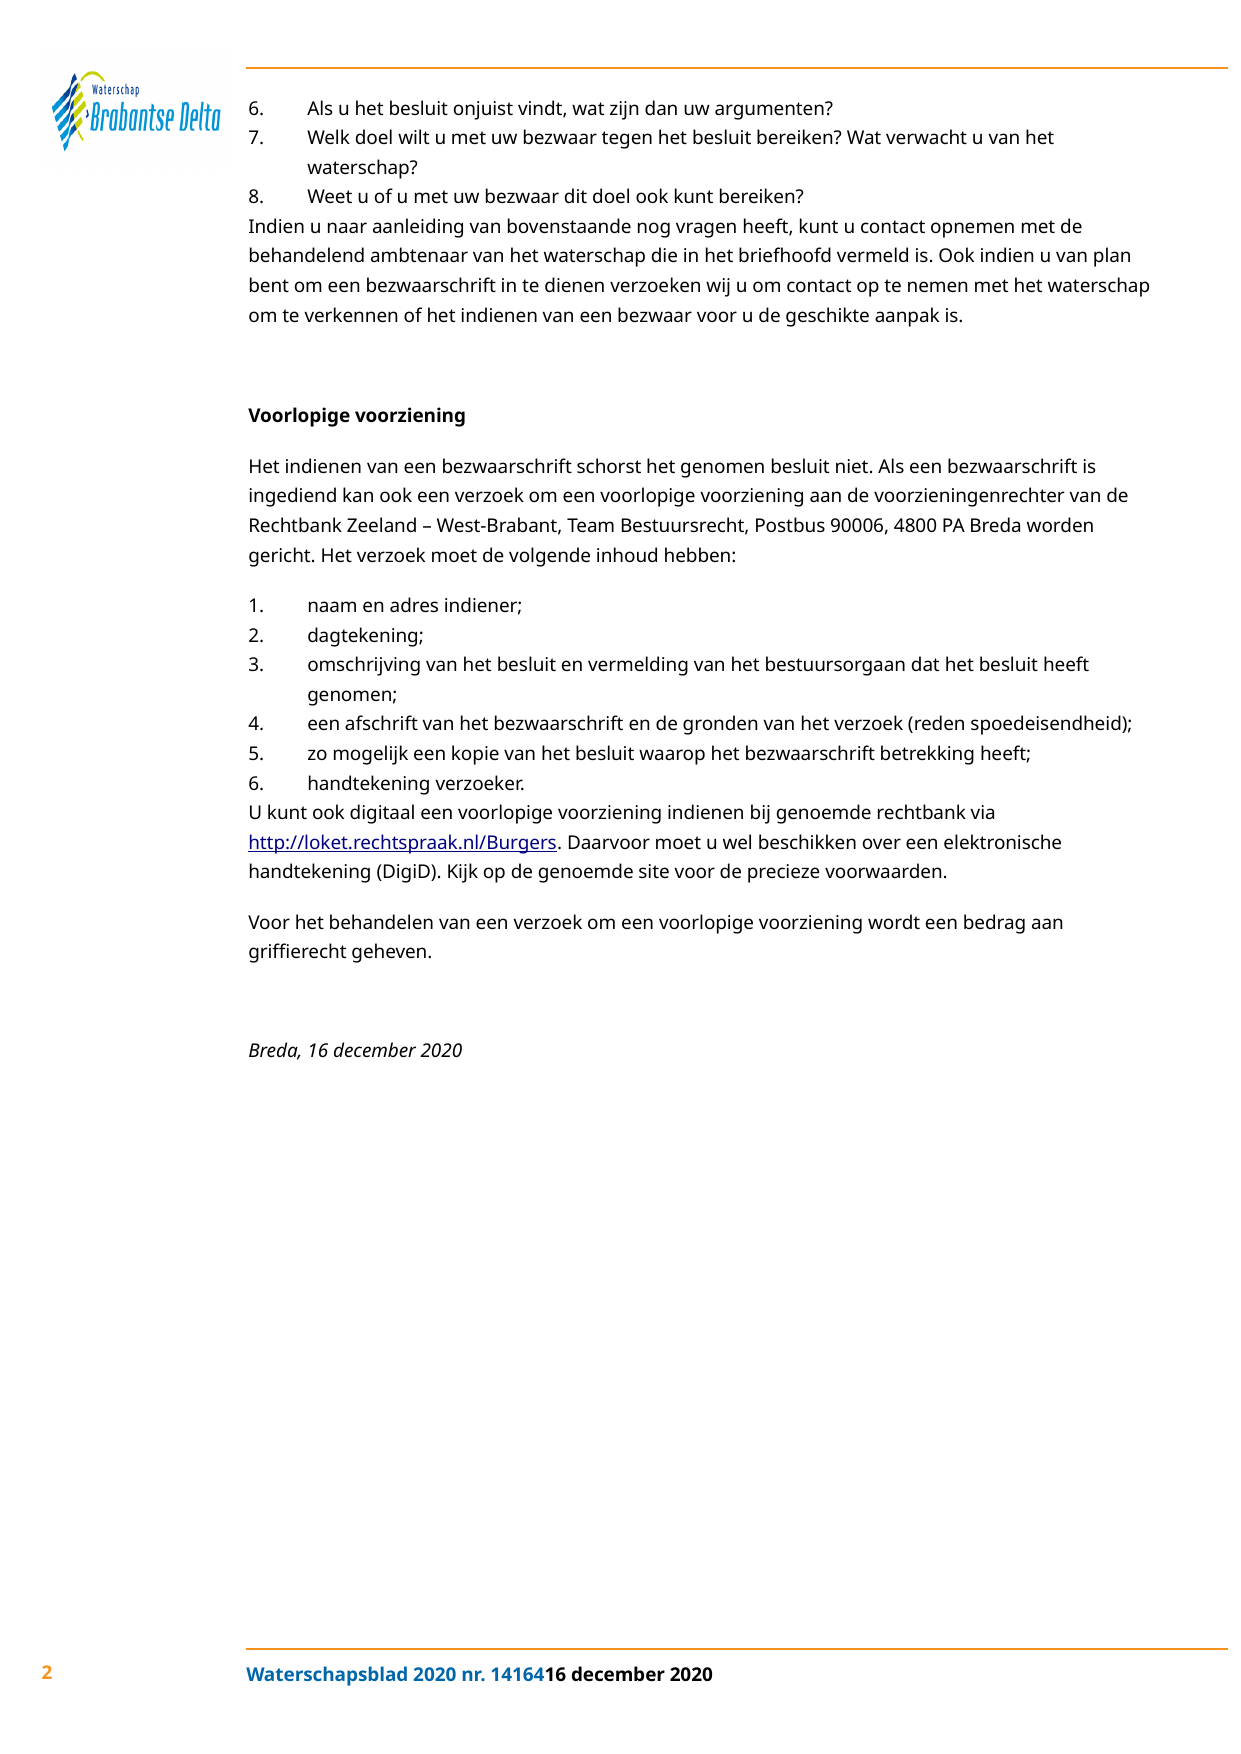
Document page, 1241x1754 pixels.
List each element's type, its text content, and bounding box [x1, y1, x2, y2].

text Breda, 16 december 2020 [248, 1037, 1152, 1062]
text Voor het behandelen van een verzoek om een voorlopige voorziening wordt een bedrag aan griffierecht geheven. [248, 909, 1152, 964]
text U kunt ook digitaal een voorlopige voorziening indienen bij genoemde rechtbank via http://loket.rechtspraak.nl/Burgers. Daarvoor moet u wel beschikken over een elektronische handtekening (DigiD). Kijk op de genoemde site voor de precieze voorwaarden. [248, 799, 1152, 884]
list omschrijving van het besluit en vermelding van het bestuursorgaan dat het besluit heeft genomen; [248, 651, 1152, 707]
list Als u het besluit onjuist vindt, wat zijn dan uw argumenten? [248, 95, 1152, 121]
text Het indienen van een bezwaarschrift schorst het genomen besluit niet. Als een bezwaarschrift is ingediend kan ook een verzoek om een voorlopige voorziening aan de voorzieningenrechter van de Rechtbank Zeeland – West-Brabant, Team Bestuursrecht, Postbus 90006, 4800 PA Breda worden gericht. Het verzoek moet de volgende inhoud hebben: [248, 453, 1152, 568]
list naam en adres indiener; [248, 592, 1152, 618]
list Welk doel wilt u met uw bezwaar tegen het besluit bereiken? Wat verwacht u van het waterschap? [248, 124, 1152, 180]
list Weet u of u met uw bezwaar dit doel ook kunt bereiken? [248, 183, 1152, 209]
list handtekening verzoeker. [248, 770, 1152, 796]
list een afschrift van het bezwaarschrift en de gronden van het verzoek (reden spoedeisendheid); [248, 711, 1152, 736]
list dagtekening; [248, 622, 1152, 648]
text Voorlopige voorziening [248, 403, 1152, 428]
text Indien u naar aanleiding van bovenstaande nog vragen heeft, kunt u contact opnemen met de behandelend ambtenaar van het waterschap die in het briefhoofd vermeld is. Ook indien u van plan bent om een bezwaarschrift in te dienen verzoeken wij u om contact op te nemen met het waterschap om te verkennen of het indienen van een bezwaar voor u de geschikte aanpak is. [248, 213, 1152, 328]
picture [41, 47, 231, 172]
list zo mogelijk een kopie van het besluit waarop het bezwaarschrift betrekking heeft; [248, 740, 1152, 766]
